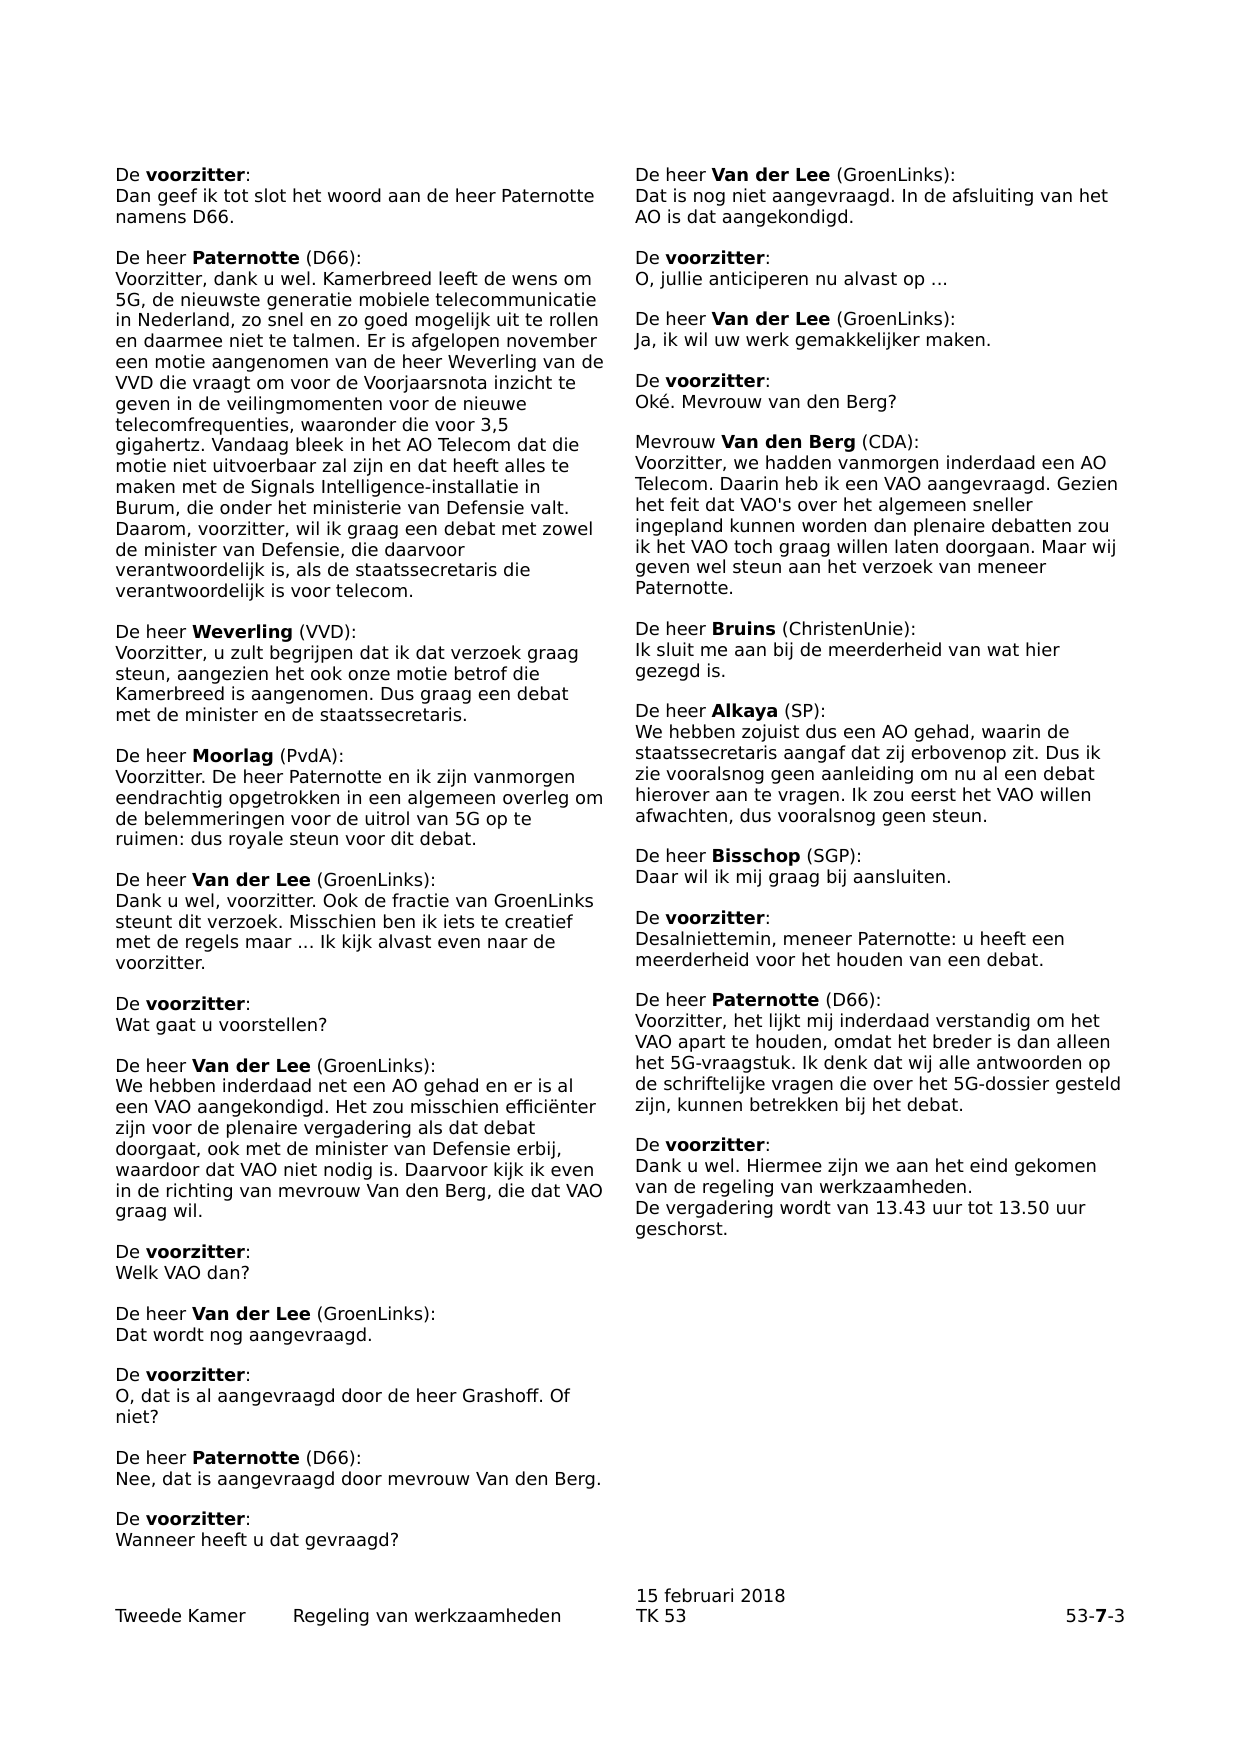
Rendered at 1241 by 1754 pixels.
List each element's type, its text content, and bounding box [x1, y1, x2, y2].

text De heer Van der Lee (GroenLinks): [115, 1304, 605, 1324]
text Desalniettemin, meneer Paternotte: u heeft een meerderheid voor het houden van een debat. [635, 928, 1125, 970]
text Welk VAO dan? [115, 1263, 605, 1284]
text Dat is nog niet aangevraagd. In de afsluiting van het AO is dat aangekondigd. [635, 186, 1125, 228]
text De voorzitter: [115, 1365, 605, 1386]
text Voorzitter, u zult begrijpen dat ik dat verzoek graag steun, aangezien het ook onze motie betrof die Kamerbreed is aangenomen. Dus graag een debat met de minister en de staatssecretaris. [115, 642, 605, 726]
text De heer Weverling (VVD): [115, 622, 605, 642]
text De voorzitter: [635, 248, 1125, 268]
text De heer Paternotte (D66): [115, 248, 605, 268]
text Dank u wel, voorzitter. Ook de fractie van GroenLinks steunt dit verzoek. Misschien ben ik iets te creatief met de regels maar ... Ik kijk alvast even naar de voorzitter. [115, 891, 605, 974]
text O, dat is al aangevraagd door de heer Grashoff. Of niet? [115, 1386, 605, 1428]
text Nee, dat is aangevraagd door mevrouw Van den Berg. [115, 1468, 605, 1489]
text We hebben inderdaad net een AO gehad en er is al een VAO aangekondigd. Het zou misschien efficiënter zijn voor de plenaire vergadering als dat debat doorgaat, ook met de minister van Defensie erbij, waardoor dat VAO niet nodig is. Daarvoor kijk ik even in de richting van mevrouw Van den Berg, die dat VAO graag wil. [115, 1076, 605, 1222]
text Dank u wel. Hiermee zijn we aan het eind gekomen van de regeling van werkzaamheden. [635, 1156, 1125, 1197]
text De voorzitter: [115, 1242, 605, 1263]
text De heer Bisschop (SGP): [635, 846, 1125, 867]
text De heer Alkaya (SP): [635, 701, 1125, 722]
text De voorzitter: [115, 165, 605, 186]
text De voorzitter: [635, 908, 1125, 928]
text De voorzitter: [635, 371, 1125, 392]
text De heer Van der Lee (GroenLinks): [635, 165, 1125, 186]
text De vergadering wordt van 13.43 uur tot 13.50 uur geschorst. [635, 1197, 1125, 1239]
text De heer Van der Lee (GroenLinks): [115, 1056, 605, 1076]
text De heer Van der Lee (GroenLinks): [115, 870, 605, 891]
text De heer Paternotte (D66): [635, 990, 1125, 1011]
text De voorzitter: [115, 994, 605, 1015]
text Mevrouw Van den Berg (CDA): [635, 432, 1125, 453]
text Wanneer heeft u dat gevraagd? [115, 1530, 605, 1551]
text Dat wordt nog aangevraagd. [115, 1324, 605, 1345]
text Oké. Mevrouw van den Berg? [635, 392, 1125, 412]
text Voorzitter, het lijkt mij inderdaad verstandig om het VAO apart te houden, omdat het breder is dan alleen het 5G-vraagstuk. Ik denk dat wij alle antwoorden op de schriftelijke vragen die over het 5G-dossier gesteld zijn, kunnen betrekken bij het debat. [635, 1011, 1125, 1115]
text De voorzitter: [635, 1135, 1125, 1156]
text Voorzitter, dank u wel. Kamerbreed leeft de wens om 5G, de nieuwste generatie mobiele telecommunicatie in Nederland, zo snel en zo goed mogelijk uit te rollen en daarmee niet te talmen. Er is afgelopen november een motie aangenomen van de heer Weverling van de VVD die vraagt om voor de Voorjaarsnota inzicht te geven in de veilingmomenten voor de nieuwe telecomfrequenties, waaronder die voor 3,5 gigahertz. Vandaag bleek in het AO Telecom dat die motie niet uitvoerbaar zal zijn en dat heeft alles te maken met de Signals Intelligence-installatie in Burum, die onder het ministerie van Defensie valt. Daarom, voorzitter, wil ik graag een debat met zowel de minister van Defensie, die daarvoor verantwoordelijk is, als de staatssecretaris die verantwoordelijk is voor telecom. [115, 268, 605, 602]
text De heer Van der Lee (GroenLinks): [635, 309, 1125, 330]
text O, jullie anticiperen nu alvast op ... [635, 268, 1125, 289]
text De voorzitter: [115, 1509, 605, 1530]
text De heer Moorlag (PvdA): [115, 746, 605, 767]
text We hebben zojuist dus een AO gehad, waarin de staatssecretaris aangaf dat zij erbovenop zit. Dus ik zie vooralsnog geen aanleiding om nu al een debat hierover aan te vragen. Ik zou eerst het VAO willen afwachten, dus vooralsnog geen steun. [635, 722, 1125, 826]
text Wat gaat u voorstellen? [115, 1015, 605, 1036]
text Dan geef ik tot slot het woord aan de heer Paternotte namens D66. [115, 186, 605, 228]
text Ik sluit me aan bij de meerderheid van wat hier gezegd is. [635, 640, 1125, 681]
text De heer Bruins (ChristenUnie): [635, 619, 1125, 640]
text Daar wil ik mij graag bij aansluiten. [635, 867, 1125, 888]
text Ja, ik wil uw werk gemakkelijker maken. [635, 330, 1125, 351]
text Voorzitter, we hadden vanmorgen inderdaad een AO Telecom. Daarin heb ik een VAO aangevraagd. Gezien het feit dat VAO's over het algemeen sneller ingepland kunnen worden dan plenaire debatten zou ik het VAO toch graag willen laten doorgaan. Maar wij geven wel steun aan het verzoek van meneer Paternotte. [635, 453, 1125, 599]
text De heer Paternotte (D66): [115, 1448, 605, 1468]
text Voorzitter. De heer Paternotte en ik zijn vanmorgen eendrachtig opgetrokken in een algemeen overleg om de belemmeringen voor de uitrol van 5G op te ruimen: dus royale steun voor dit debat. [115, 767, 605, 850]
